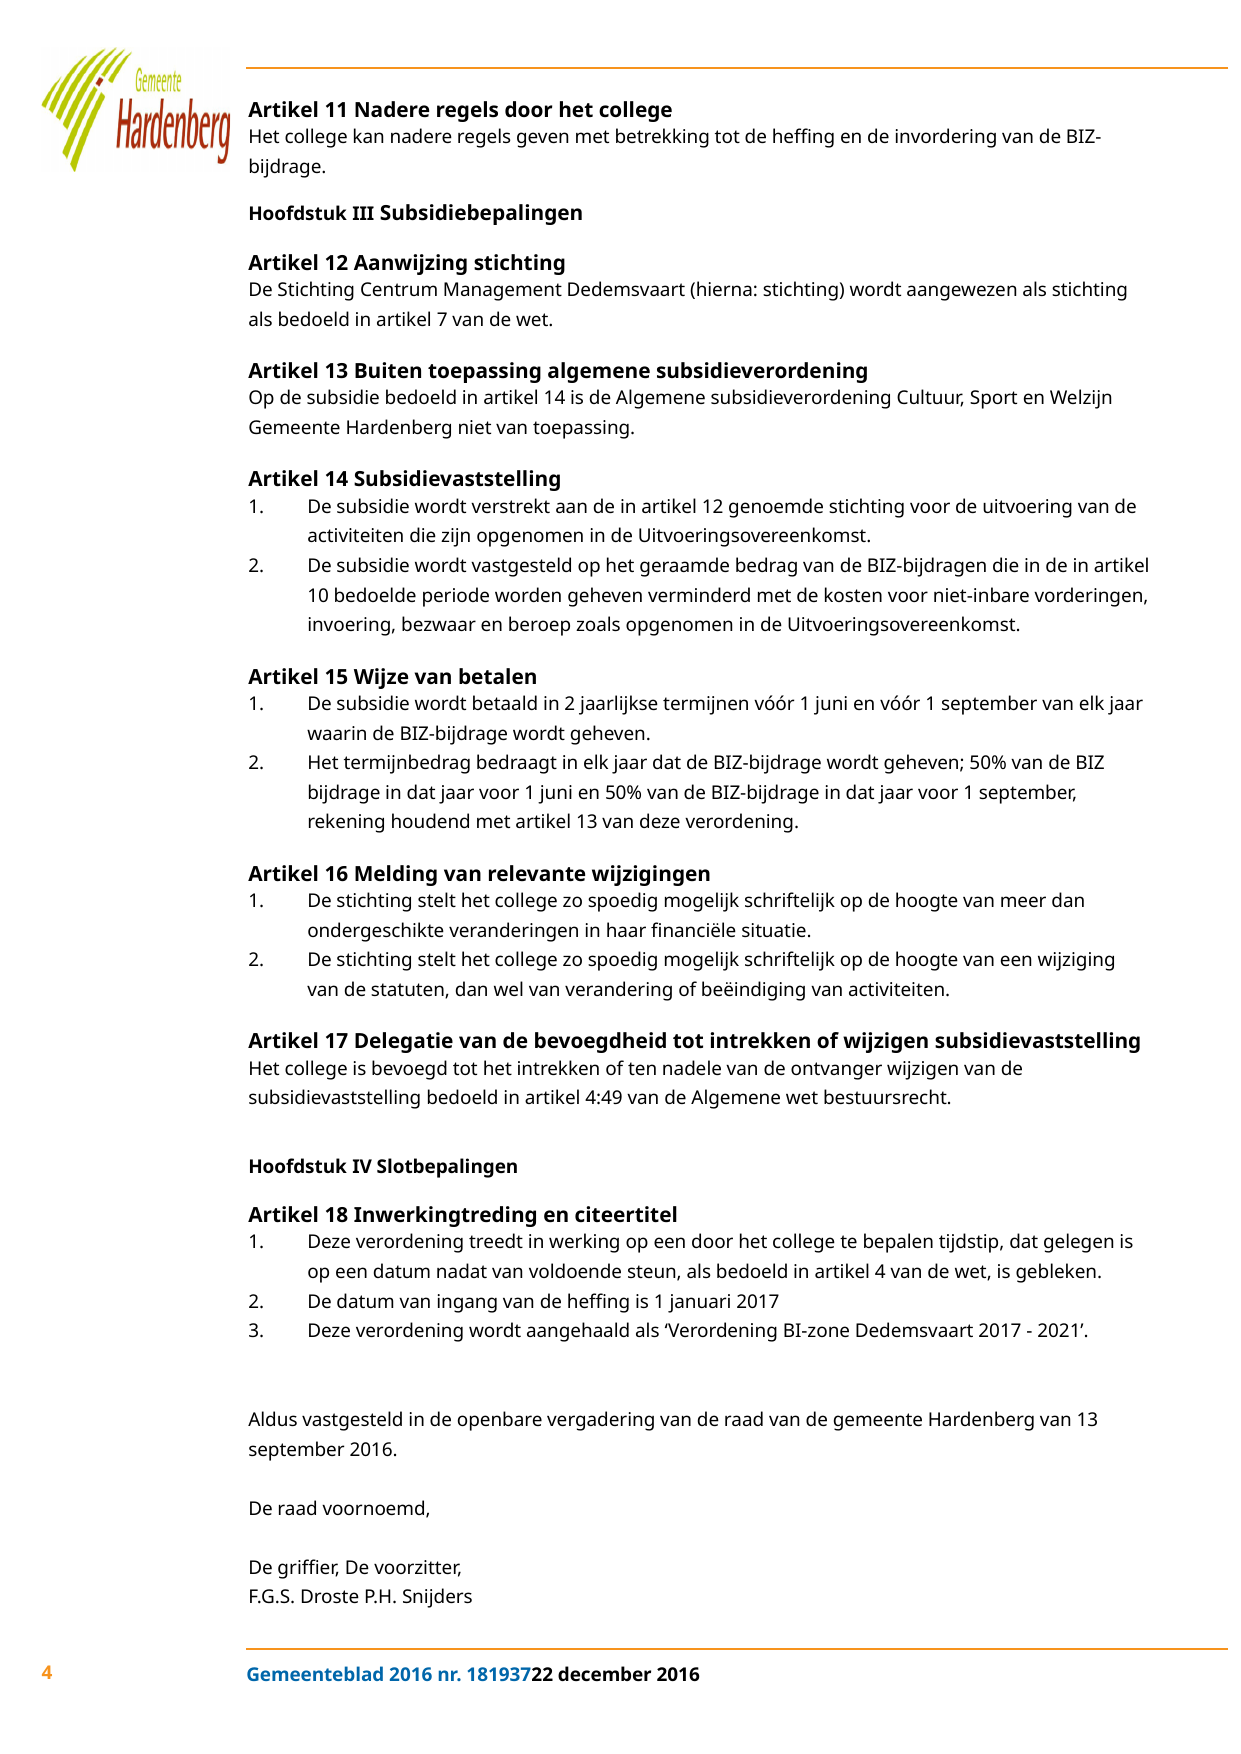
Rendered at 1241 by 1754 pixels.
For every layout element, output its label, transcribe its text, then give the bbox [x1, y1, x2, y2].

list Het termijnbedrag bedraagt in elk jaar dat de BIZ-bijdrage wordt geheven; 50% van de BIZ bijdrage in dat jaar voor 1 juni en 50% van de BIZ-bijdrage in dat jaar voor 1 september, rekening houdend met artikel 13 van deze verordening. [248, 749, 1152, 834]
text Hoofdstuk IV Slotbepalingen [248, 1151, 1152, 1179]
text Artikel 15 Wijze van betalen [248, 662, 1152, 690]
list De subsidie wordt betaald in 2 jaarlijkse termijnen vóór 1 juni en vóór 1 september van elk jaar waarin de BIZ-bijdrage wordt geheven. [248, 690, 1152, 746]
list De subsidie wordt verstrekt aan de in artikel 12 genoemde stichting voor de uitvoering van de activiteiten die zijn opgenomen in de Uitvoeringsovereenkomst. [248, 493, 1152, 548]
text Het college kan nadere regels geven met betrekking tot de heffing en de invordering van de BIZ-bijdrage. [248, 123, 1152, 178]
text Artikel 12 Aanwijzing stichting [248, 248, 1152, 276]
list De stichting stelt het college zo spoedig mogelijk schriftelijk op de hoogte van meer dan ondergeschikte veranderingen in haar financiële situatie. [248, 887, 1152, 943]
text Artikel 16 Melding van relevante wijzigingen [248, 859, 1152, 887]
text Artikel 17 Delegatie van de bevoegdheid tot intrekken of wijzigen subsidievaststelling [248, 1027, 1152, 1055]
text Artikel 13 Buiten toepassing algemene subsidieverordening [248, 356, 1152, 384]
text F.G.S. Droste P.H. Snijders [248, 1584, 1152, 1609]
text De raad voornoemd, [248, 1495, 1152, 1521]
text Op de subsidie bedoeld in artikel 14 is de Algemene subsidieverordening Cultuur, Sport en Welzijn Gemeente Hardenberg niet van toepassing. [248, 384, 1152, 440]
text Artikel 11 Nadere regels door het college [248, 95, 1152, 123]
list De subsidie wordt vastgesteld op het geraamde bedrag van de BIZ-bijdragen die in de in artikel 10 bedoelde periode worden geheven verminderd met de kosten voor niet-inbare vorderingen, invoering, bezwaar en beroep zoals opgenomen in de Uitvoeringsovereenkomst. [248, 552, 1152, 637]
list Deze verordening treedt in werking op een door het college te bepalen tijdstip, dat gelegen is op een datum nadat van voldoende steun, als bedoeld in artikel 4 van de wet, is gebleken. [248, 1229, 1152, 1284]
text Hoofdstuk III Subsidiebepalingen [248, 198, 1152, 227]
list Deze verordening wordt aangehaald als ‘Verordening BI-zone Dedemsvaart 2017 - 2021’. [248, 1317, 1152, 1343]
list De datum van ingang van de heffing is 1 januari 2017 [248, 1288, 1152, 1314]
text Het college is bevoegd tot het intrekken of ten nadele van de ontvanger wijzigen van de subsidievaststelling bedoeld in artikel 4:49 van de Algemene wet bestuursrecht. [248, 1055, 1152, 1110]
text Artikel 14 Subsidievaststelling [248, 464, 1152, 493]
list De stichting stelt het college zo spoedig mogelijk schriftelijk op de hoogte van een wijziging van de statuten, dan wel van verandering of beëindiging van activiteiten. [248, 947, 1152, 1002]
text De Stichting Centrum Management Dedemsvaart (hierna: stichting) wordt aangewezen als stichting als bedoeld in artikel 7 van de wet. [248, 276, 1152, 331]
text De griffier, De voorzitter, [248, 1554, 1152, 1580]
text Artikel 18 Inwerkingtreding en citeertitel [248, 1200, 1152, 1229]
picture [41, 47, 231, 172]
text Aldus vastgesteld in de openbare vergadering van de raad van de gemeente Hardenberg van 13 september 2016. [248, 1406, 1152, 1462]
